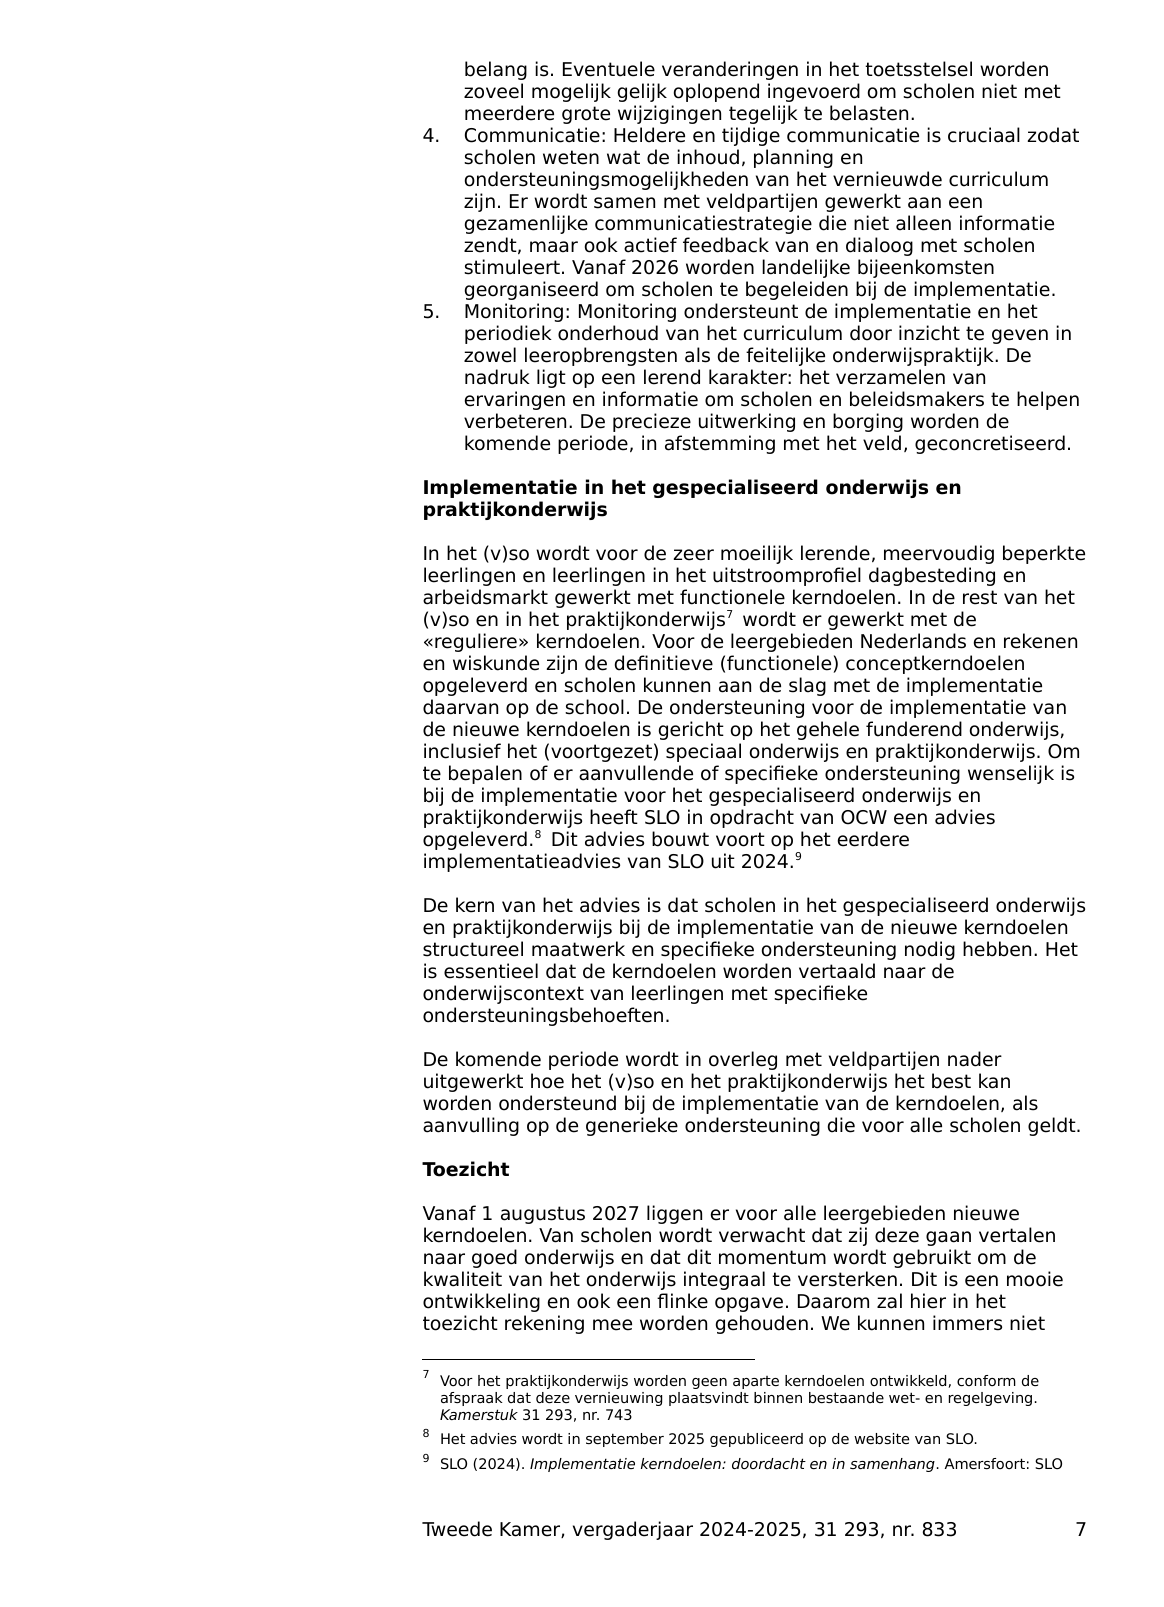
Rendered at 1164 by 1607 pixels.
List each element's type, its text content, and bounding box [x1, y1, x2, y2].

text Vanaf 1 augustus 2027 liggen er voor alle leergebieden nieuwe kerndoelen. Van scholen wordt verwacht dat zij deze gaan vertalen naar goed onderwijs en dat dit momentum wordt gebruikt om de kwaliteit van het onderwijs integraal te versterken. Dit is een mooie ontwikkeling en ook een flinke opgave. Daarom zal hier in het toezicht rekening mee worden gehouden. We kunnen immers niet [422, 1203, 1087, 1335]
text De komende periode wordt in overleg met veldpartijen nader uitgewerkt hoe het (v)so en het praktijkonderwijs het best kan worden ondersteund bij de implementatie van de kerndoelen, als aanvulling op de generieke ondersteuning die voor alle scholen geldt. [422, 1049, 1087, 1137]
text In het (v)so wordt voor de zeer moeilijk lerende, meervoudig beperkte leerlingen en leerlingen in het uitstroomprofiel dagbesteding en arbeidsmarkt gewerkt met functionele kerndoelen. In de rest van het (v)so en in het praktijkonderwijs wordt er gewerkt met de «reguliere» kerndoelen. Voor de leergebieden Nederlands en rekenen en wiskunde zijn de definitieve (functionele) conceptkerndoelen opgeleverd en scholen kunnen aan de slag met de implementatie daarvan op de school. De ondersteuning voor de implementatie van de nieuwe kerndoelen is gericht op het gehele funderend onderwijs, inclusief het (voortgezet) speciaal onderwijs en praktijkonderwijs. Om te bepalen of er aanvullende of specifieke ondersteuning wenselijk is bij de implementatie voor het gespecialiseerd onderwijs en praktijkonderwijs heeft SLO in opdracht van OCW een advies opgeleverd. Dit advies bouwt voort op het eerdere implementatieadvies van SLO uit 2024. [422, 543, 1087, 873]
subtitle Implementatie in het gespecialiseerd onderwijs en praktijkonderwijs [422, 477, 1087, 521]
text 4. Communicatie: Heldere en tijdige communicatie is cruciaal zodat scholen weten wat de inhoud, planning en ondersteuningsmogelijkheden van het vernieuwde curriculum zijn. Er wordt samen met veldpartijen gewerkt aan een gezamenlijke communicatiestrategie die niet alleen informatie zendt, maar ook actief feedback van en dialoog met scholen stimuleert. Vanaf 2026 worden landelijke bijeenkomsten georganiseerd om scholen te begeleiden bij de implementatie. [422, 125, 1087, 301]
text Het advies wordt in september 2025 gepubliceerd op de website van SLO. [422, 1427, 1087, 1449]
text SLO (2024). Implementatie kerndoelen: doordacht en in samenhang. Amersfoort: SLO [422, 1452, 1087, 1474]
text belang is. Eventuele veranderingen in het toetsstelsel worden zoveel mogelijk gelijk oplopend ingevoerd om scholen niet met meerdere grote wijzigingen tegelijk te belasten. [422, 59, 1087, 125]
text Voor het praktijkonderwijs worden geen aparte kerndoelen ontwikkeld, conform de afspraak dat deze vernieuwing plaatsvindt binnen bestaande wet- en regelgeving. Kamerstuk 31 293, nr. 743 [422, 1368, 1087, 1424]
text 5. Monitoring: Monitoring ondersteunt de implementatie en het periodiek onderhoud van het curriculum door inzicht te geven in zowel leeropbrengsten als de feitelijke onderwijspraktijk. De nadruk ligt op een lerend karakter: het verzamelen van ervaringen en informatie om scholen en beleidsmakers te helpen verbeteren. De precieze uitwerking en borging worden de komende periode, in afstemming met het veld, geconcretiseerd. [422, 301, 1087, 455]
text De kern van het advies is dat scholen in het gespecialiseerd onderwijs en praktijkonderwijs bij de implementatie van de nieuwe kerndoelen structureel maatwerk en specifieke ondersteuning nodig hebben. Het is essentieel dat de kerndoelen worden vertaald naar de onderwijscontext van leerlingen met specifieke ondersteuningsbehoeften. [422, 895, 1087, 1027]
subtitle Toezicht [422, 1159, 1087, 1181]
